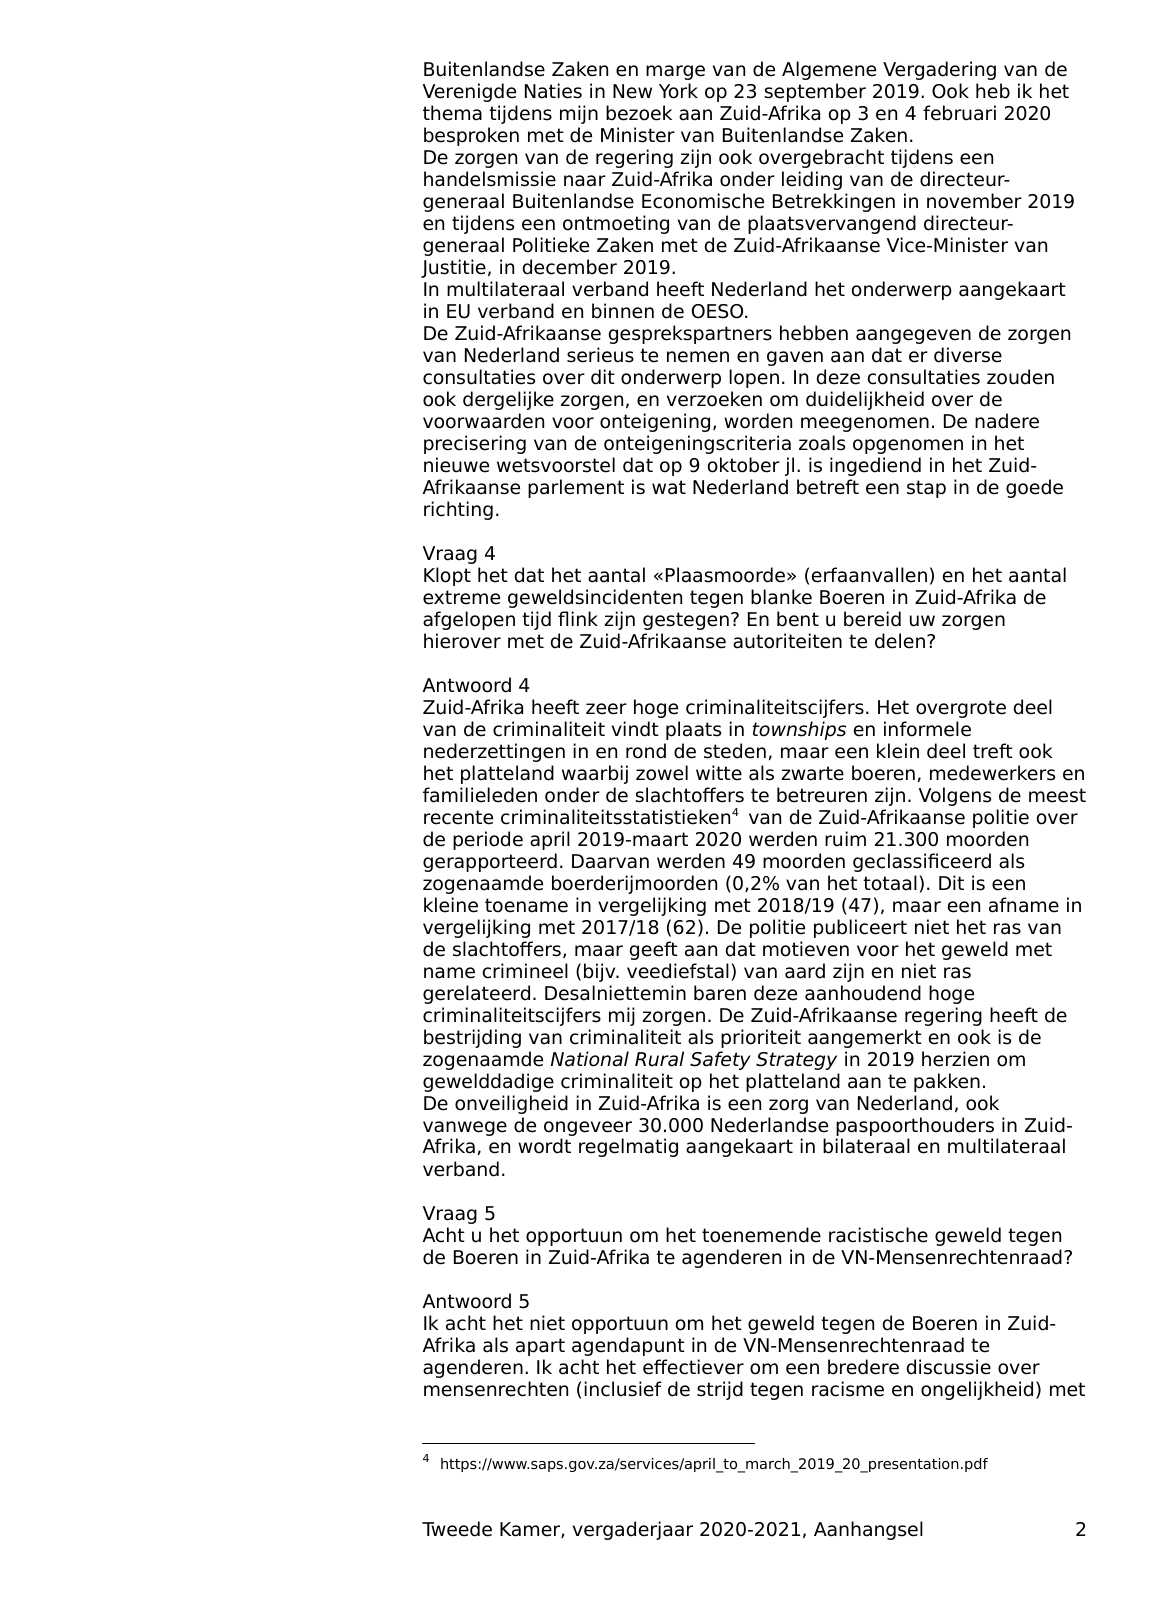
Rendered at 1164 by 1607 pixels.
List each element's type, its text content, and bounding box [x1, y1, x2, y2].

text Acht u het opportuun om het toenemende racistische geweld tegen de Boeren in Zuid-Afrika te agenderen in de VN-Mensenrechtenraad? [422, 1224, 1087, 1268]
text Vraag 4 [422, 543, 1087, 565]
text In multilateraal verband heeft Nederland het onderwerp aangekaart in EU verband en binnen de OESO. [422, 279, 1087, 323]
text De zorgen van de regering zijn ook overgebracht tijdens een handelsmissie naar Zuid-Afrika onder leiding van de directeur-generaal Buitenlandse Economische Betrekkingen in november 2019 en tijdens een ontmoeting van de plaatsvervangend directeur-generaal Politieke Zaken met de Zuid-Afrikaanse Vice-Minister van Justitie, in december 2019. [422, 147, 1087, 279]
text Klopt het dat het aantal «Plaasmoorde» (erfaanvallen) en het aantal extreme geweldsincidenten tegen blanke Boeren in Zuid-Afrika de afgelopen tijd flink zijn gestegen? En bent u bereid uw zorgen hierover met de Zuid-Afrikaanse autoriteiten te delen? [422, 565, 1087, 653]
text De Zuid-Afrikaanse gesprekspartners hebben aangegeven de zorgen van Nederland serieus te nemen en gaven aan dat er diverse consultaties over dit onderwerp lopen. In deze consultaties zouden ook dergelijke zorgen, en verzoeken om duidelijkheid over de voorwaarden voor onteigening, worden meegenomen. De nadere precisering van de onteigeningscriteria zoals opgenomen in het nieuwe wetsvoorstel dat op 9 oktober jl. is ingediend in het Zuid-Afrikaanse parlement is wat Nederland betreft een stap in de goede richting. [422, 323, 1087, 521]
text De onveiligheid in Zuid-Afrika is een zorg van Nederland, ook vanwege de ongeveer 30.000 Nederlandse paspoorthouders in Zuid-Afrika, en wordt regelmatig aangekaart in bilateraal en multilateraal verband. [422, 1092, 1087, 1180]
text https://www.saps.gov.za/services/april_to_march_2019_20_presentation.pdf [422, 1452, 1087, 1474]
text Antwoord 4 [422, 675, 1087, 697]
text Ik acht het niet opportuun om het geweld tegen de Boeren in Zuid-Afrika als apart agendapunt in de VN-Mensenrechtenraad te agenderen. Ik acht het effectiever om een bredere discussie over mensenrechten (inclusief de strijd tegen racisme en ongelijkheid) met [422, 1313, 1087, 1401]
text Zuid-Afrika heeft zeer hoge criminaliteitscijfers. Het overgrote deel van de criminaliteit vindt plaats in townships en informele nederzettingen in en rond de steden, maar een klein deel treft ook het platteland waarbij zowel witte als zwarte boeren, medewerkers en familieleden onder de slachtoffers te betreuren zijn. Volgens de meest recente criminaliteitsstatistieken van de Zuid-Afrikaanse politie over de periode april 2019-maart 2020 werden ruim 21.300 moorden gerapporteerd. Daarvan werden 49 moorden geclassificeerd als zogenaamde boerderijmoorden (0,2% van het totaal). Dit is een kleine toename in vergelijking met 2018/19 (47), maar een afname in vergelijking met 2017/18 (62). De politie publiceert niet het ras van de slachtoffers, maar geeft aan dat motieven voor het geweld met name crimineel (bijv. veediefstal) van aard zijn en niet ras gerelateerd. Desalniettemin baren deze aanhoudend hoge criminaliteitscijfers mij zorgen. De Zuid-Afrikaanse regering heeft de bestrijding van criminaliteit als prioriteit aangemerkt en ook is de zogenaamde National Rural Safety Strategy in 2019 herzien om gewelddadige criminaliteit op het platteland aan te pakken. [422, 697, 1087, 1092]
text Antwoord 5 [422, 1291, 1087, 1313]
text Vraag 5 [422, 1203, 1087, 1224]
text Buitenlandse Zaken en marge van de Algemene Vergadering van de Verenigde Naties in New York op 23 september 2019. Ook heb ik het thema tijdens mijn bezoek aan Zuid-Afrika op 3 en 4 februari 2020 besproken met de Minister van Buitenlandse Zaken. [422, 59, 1087, 147]
